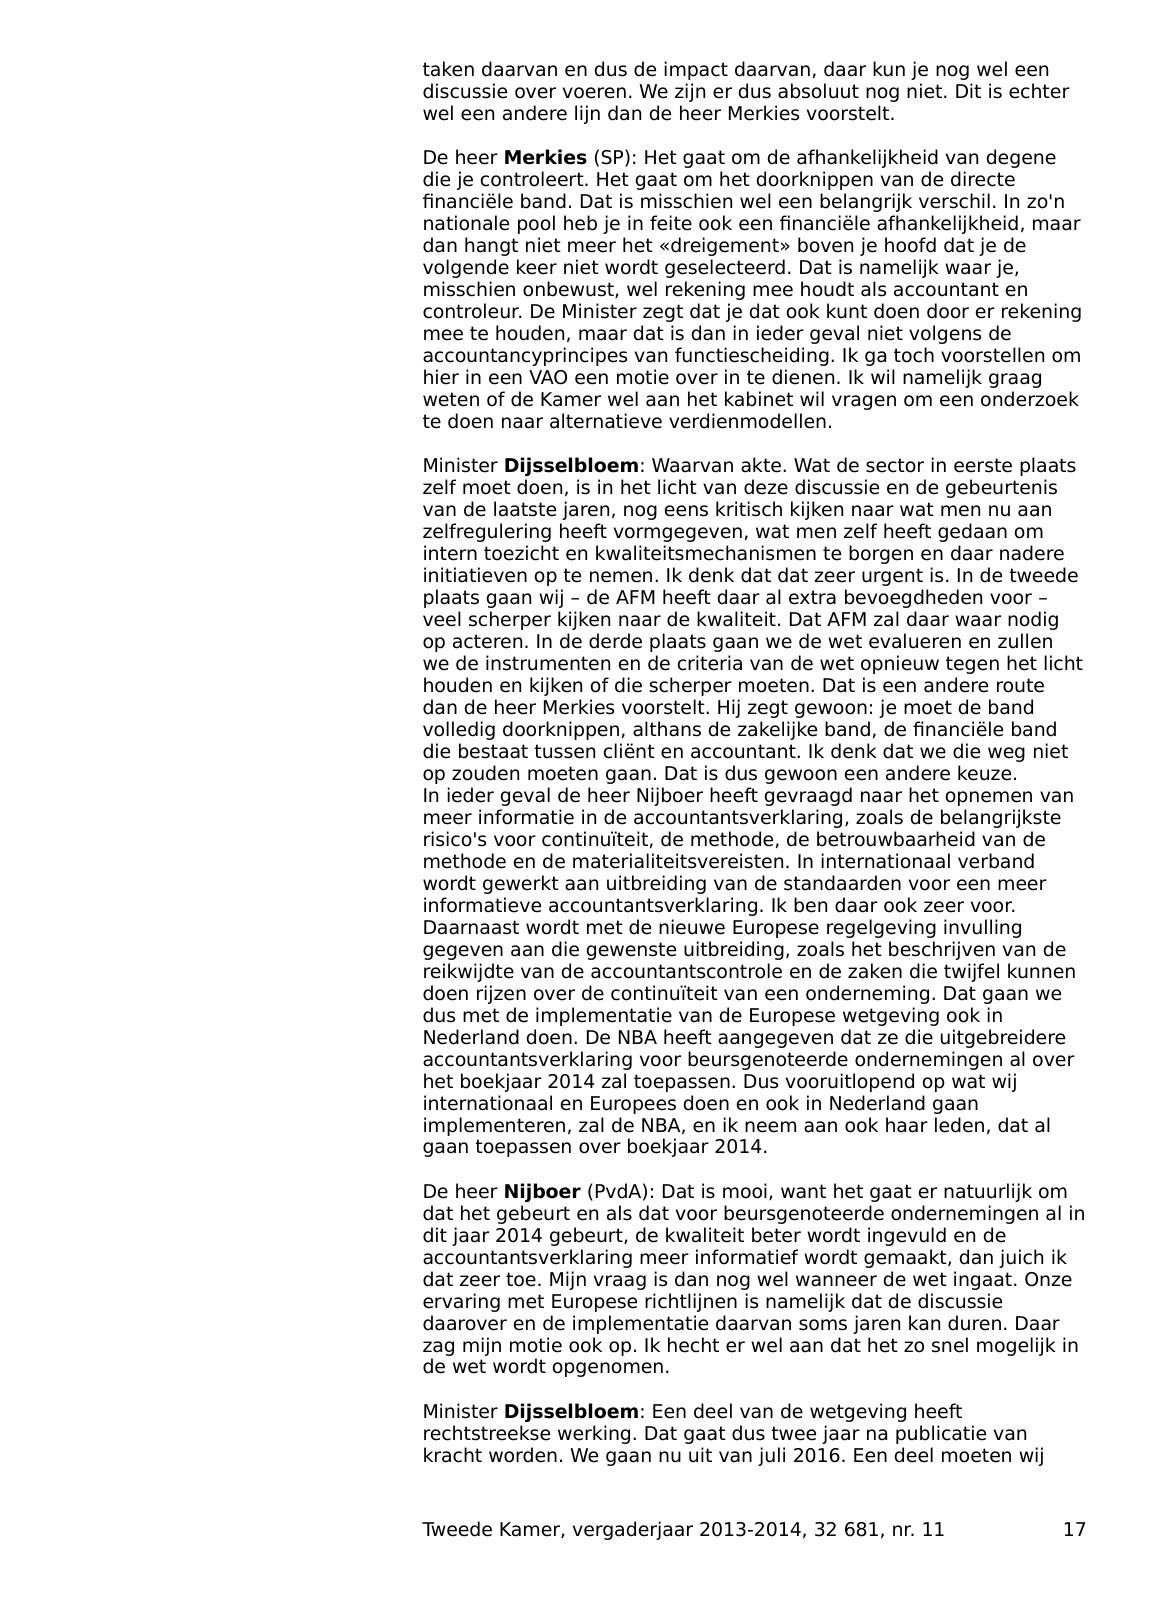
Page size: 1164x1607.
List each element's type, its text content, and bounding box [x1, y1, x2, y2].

text In ieder geval de heer Nijboer heeft gevraagd naar het opnemen van meer informatie in de accountantsverklaring, zoals de belangrijkste risico's voor continuïteit, de methode, de betrouwbaarheid van de methode en de materialiteitsvereisten. In internationaal verband wordt gewerkt aan uitbreiding van de standaarden voor een meer informatieve accountantsverklaring. Ik ben daar ook zeer voor. Daarnaast wordt met de nieuwe Europese regelgeving invulling gegeven aan die gewenste uitbreiding, zoals het beschrijven van de reikwijdte van de accountantscontrole en de zaken die twijfel kunnen doen rijzen over de continuïteit van een onderneming. Dat gaan we dus met de implementatie van de Europese wetgeving ook in Nederland doen. De NBA heeft aangegeven dat ze die uitgebreidere accountantsverklaring voor beursgenoteerde ondernemingen al over het boekjaar 2014 zal toepassen. Dus vooruitlopend op wat wij internationaal en Europees doen en ook in Nederland gaan implementeren, zal de NBA, en ik neem aan ook haar leden, dat al gaan toepassen over boekjaar 2014. [422, 785, 1087, 1158]
text De heer Nijboer (PvdA): Dat is mooi, want het gaat er natuurlijk om dat het gebeurt en als dat voor beursgenoteerde ondernemingen al in dit jaar 2014 gebeurt, de kwaliteit beter wordt ingevuld en de accountantsverklaring meer informatief wordt gemaakt, dan juich ik dat zeer toe. Mijn vraag is dan nog wel wanneer de wet ingaat. Onze ervaring met Europese richtlijnen is namelijk dat de discussie daarover en de implementatie daarvan soms jaren kan duren. Daar zag mijn motie ook op. Ik hecht er wel aan dat het zo snel mogelijk in de wet wordt opgenomen. [422, 1181, 1087, 1378]
text De heer Merkies (SP): Het gaat om de afhankelijkheid van degene die je controleert. Het gaat om het doorknippen van de directe financiële band. Dat is misschien wel een belangrijk verschil. In zo'n nationale pool heb je in feite ook een financiële afhankelijkheid, maar dan hangt niet meer het «dreigement» boven je hoofd dat je de volgende keer niet wordt geselecteerd. Dat is namelijk waar je, misschien onbewust, wel rekening mee houdt als accountant en controleur. De Minister zegt dat je dat ook kunt doen door er rekening mee te houden, maar dat is dan in ieder geval niet volgens de accountancyprincipes van functiescheiding. Ik ga toch voorstellen om hier in een VAO een motie over in te dienen. Ik wil namelijk graag weten of de Kamer wel aan het kabinet wil vragen om een onderzoek te doen naar alternatieve verdienmodellen. [422, 147, 1087, 433]
text Minister Dijsselbloem: Een deel van de wetgeving heeft rechtstreekse werking. Dat gaat dus twee jaar na publicatie van kracht worden. We gaan nu uit van juli 2016. Een deel moeten wij [422, 1401, 1087, 1467]
text Minister Dijsselbloem: Waarvan akte. Wat de sector in eerste plaats zelf moet doen, is in het licht van deze discussie en de gebeurtenis van de laatste jaren, nog eens kritisch kijken naar wat men nu aan zelfregulering heeft vormgegeven, wat men zelf heeft gedaan om intern toezicht en kwaliteitsmechanismen te borgen en daar nadere initiatieven op te nemen. Ik denk dat dat zeer urgent is. In de tweede plaats gaan wij – de AFM heeft daar al extra bevoegdheden voor – veel scherper kijken naar de kwaliteit. Dat AFM zal daar waar nodig op acteren. In de derde plaats gaan we de wet evalueren en zullen we de instrumenten en de criteria van de wet opnieuw tegen het licht houden en kijken of die scherper moeten. Dat is een andere route dan de heer Merkies voorstelt. Hij zegt gewoon: je moet de band volledig doorknippen, althans de zakelijke band, de financiële band die bestaat tussen cliënt en accountant. Ik denk dat we die weg niet op zouden moeten gaan. Dat is dus gewoon een andere keuze. [422, 455, 1087, 785]
text taken daarvan en dus de impact daarvan, daar kun je nog wel een discussie over voeren. We zijn er dus absoluut nog niet. Dit is echter wel een andere lijn dan de heer Merkies voorstelt. [422, 59, 1087, 125]
